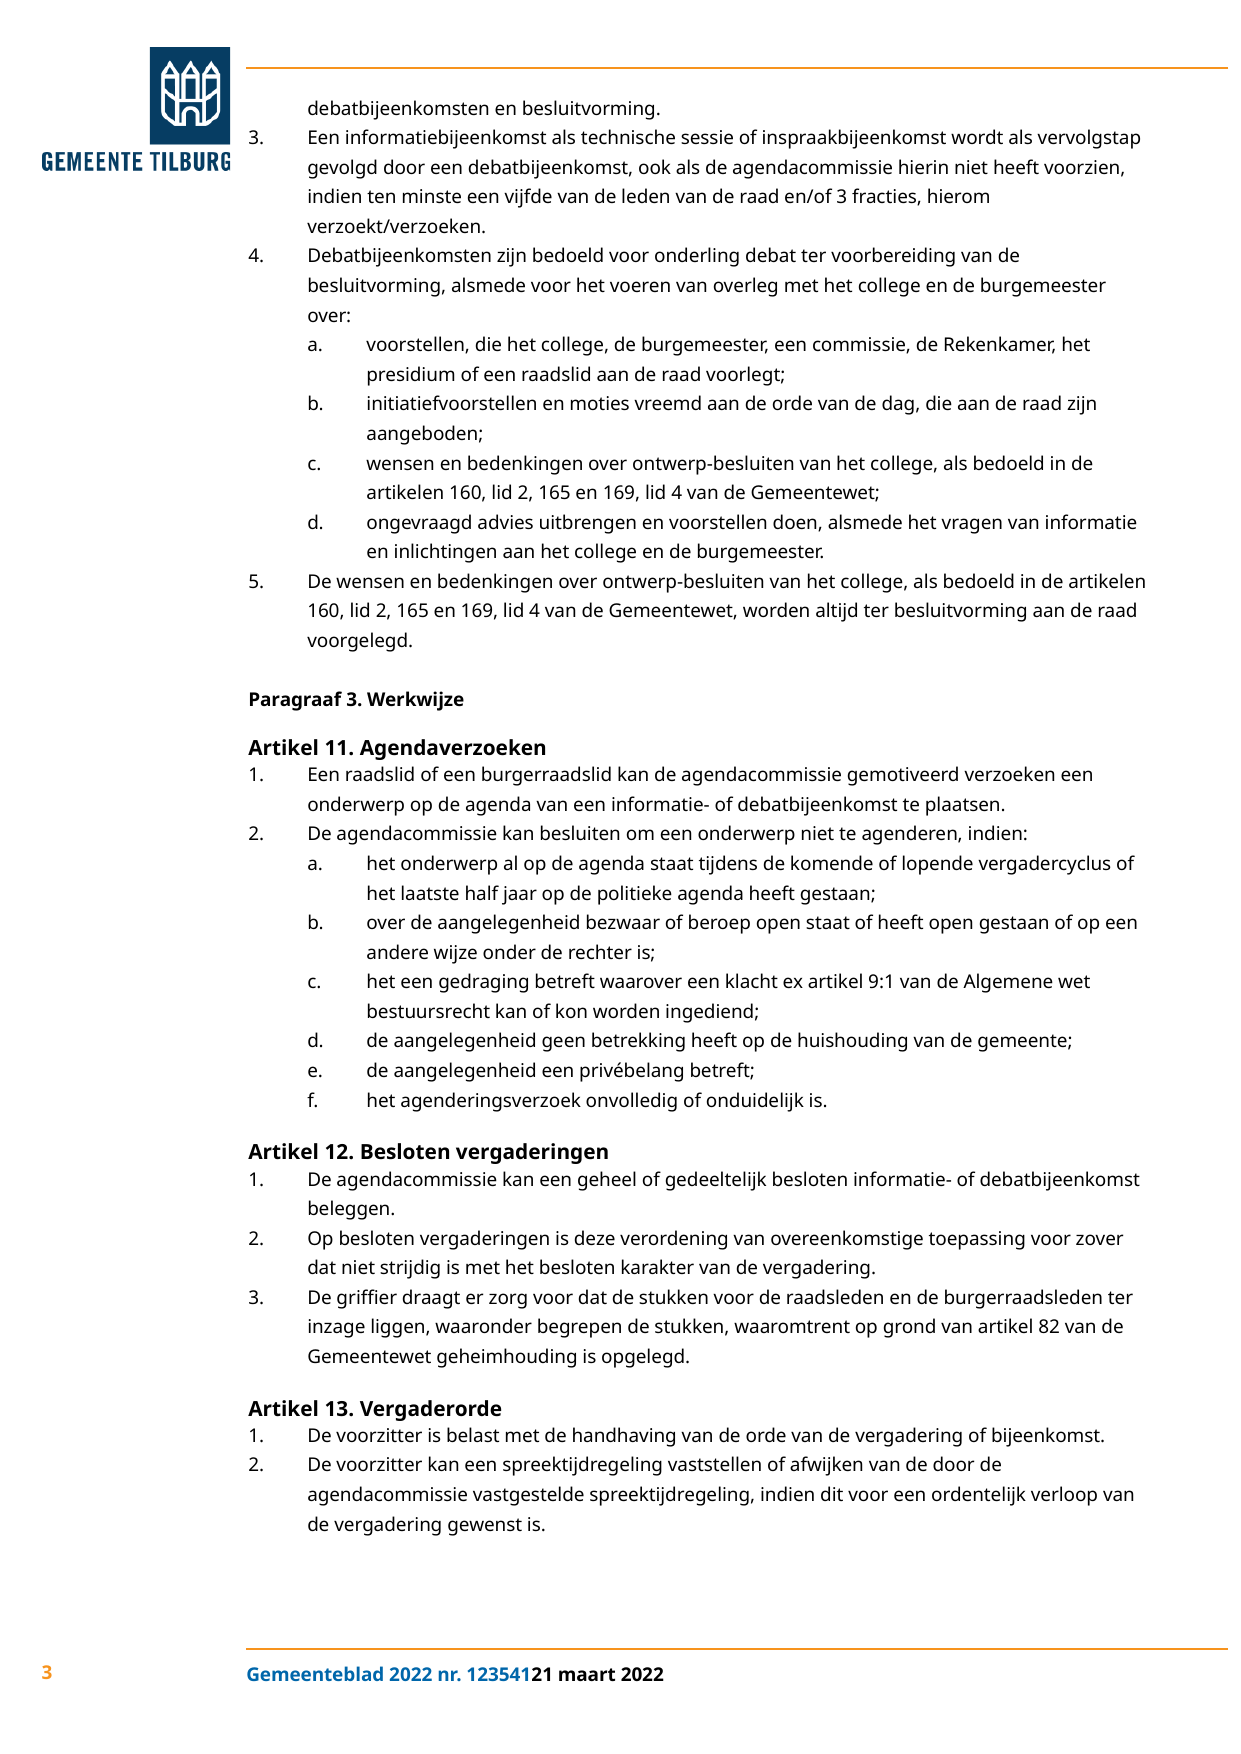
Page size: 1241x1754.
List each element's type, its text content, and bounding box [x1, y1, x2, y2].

list Een raadslid of een burgerraadslid kan de agendacommissie gemotiveerd verzoeken een onderwerp op de agenda van een informatie- of debatbijeenkomst te plaatsen. [248, 761, 1152, 817]
list de aangelegenheid een privébelang betreft; [307, 1057, 1152, 1083]
list De voorzitter kan een spreektijdregeling vaststellen of afwijken van de door de agendacommissie vastgestelde spreektijdregeling, indien dit voor een ordentelijk verloop van de vergadering gewenst is. [248, 1452, 1152, 1537]
list Debatbijeenkomsten zijn bedoeld voor onderling debat ter voorbereiding van de besluitvorming, alsmede voor het voeren van overleg met het college en de burgemeester over: [248, 243, 1152, 328]
text Artikel 11. Agendaverzoeken [248, 733, 1152, 761]
list over de aangelegenheid bezwaar of beroep open staat of heeft open gestaan of op een andere wijze onder de rechter is; [307, 909, 1152, 965]
text Artikel 13. Vergaderorde [248, 1394, 1152, 1422]
list De wensen en bedenkingen over ontwerp-besluiten van het college, als bedoeld in de artikelen 160, lid 2, 165 en 169, lid 4 van de Gemeentewet, worden altijd ter besluitvorming aan de raad voorgelegd. [248, 568, 1152, 653]
list initiatiefvoorstellen en moties vreemd aan de orde van de dag, die aan de raad zijn aangeboden; [307, 391, 1152, 446]
list De agendacommissie kan besluiten om een onderwerp niet te agenderen, indien: [248, 821, 1152, 846]
list voorstellen, die het college, de burgemeester, een commissie, de Rekenkamer, het presidium of een raadslid aan de raad voorlegt; [307, 331, 1152, 387]
text Paragraaf 3. Werkwijze [248, 686, 1152, 712]
list het agenderingsverzoek onvolledig of onduidelijk is. [307, 1087, 1152, 1113]
list het onderwerp al op de agenda staat tijdens de komende of lopende vergadercyclus of het laatste half jaar op de politieke agenda heeft gestaan; [307, 850, 1152, 906]
text Artikel 12. Besloten vergaderingen [248, 1137, 1152, 1166]
list De voorzitter is belast met de handhaving van de orde van de vergadering of bijeenkomst. [248, 1422, 1152, 1448]
list debatbijeenkomsten en besluitvorming. [248, 95, 1152, 121]
list Op besloten vergaderingen is deze verordening van overeenkomstige toepassing voor zover dat niet strijdig is met het besloten karakter van de vergadering. [248, 1225, 1152, 1280]
list ongevraagd advies uitbrengen en voorstellen doen, alsmede het vragen van informatie en inlichtingen aan het college en de burgemeester. [307, 509, 1152, 564]
picture [41, 47, 231, 172]
list het een gedraging betreft waarover een klacht ex artikel 9:1 van de Algemene wet bestuursrecht kan of kon worden ingediend; [307, 968, 1152, 1024]
list Een informatiebijeenkomst als technische sessie of inspraakbijeenkomst wordt als vervolgstap gevolgd door een debatbijeenkomst, ook als de agendacommissie hierin niet heeft voorzien, indien ten minste een vijfde van de leden van de raad en/of 3 fracties, hierom verzoekt/verzoeken. [248, 124, 1152, 239]
list De griffier draagt er zorg voor dat de stukken voor de raadsleden en de burgerraadsleden ter inzage liggen, waaronder begrepen de stukken, waaromtrent op grond van artikel 82 van de Gemeentewet geheimhouding is opgelegd. [248, 1284, 1152, 1369]
list De agendacommissie kan een geheel of gedeeltelijk besloten informatie- of debatbijeenkomst beleggen. [248, 1166, 1152, 1221]
list de aangelegenheid geen betrekking heeft op de huishouding van de gemeente; [307, 1028, 1152, 1053]
list wensen en bedenkingen over ontwerp-besluiten van het college, als bedoeld in de artikelen 160, lid 2, 165 en 169, lid 4 van de Gemeentewet; [307, 450, 1152, 505]
